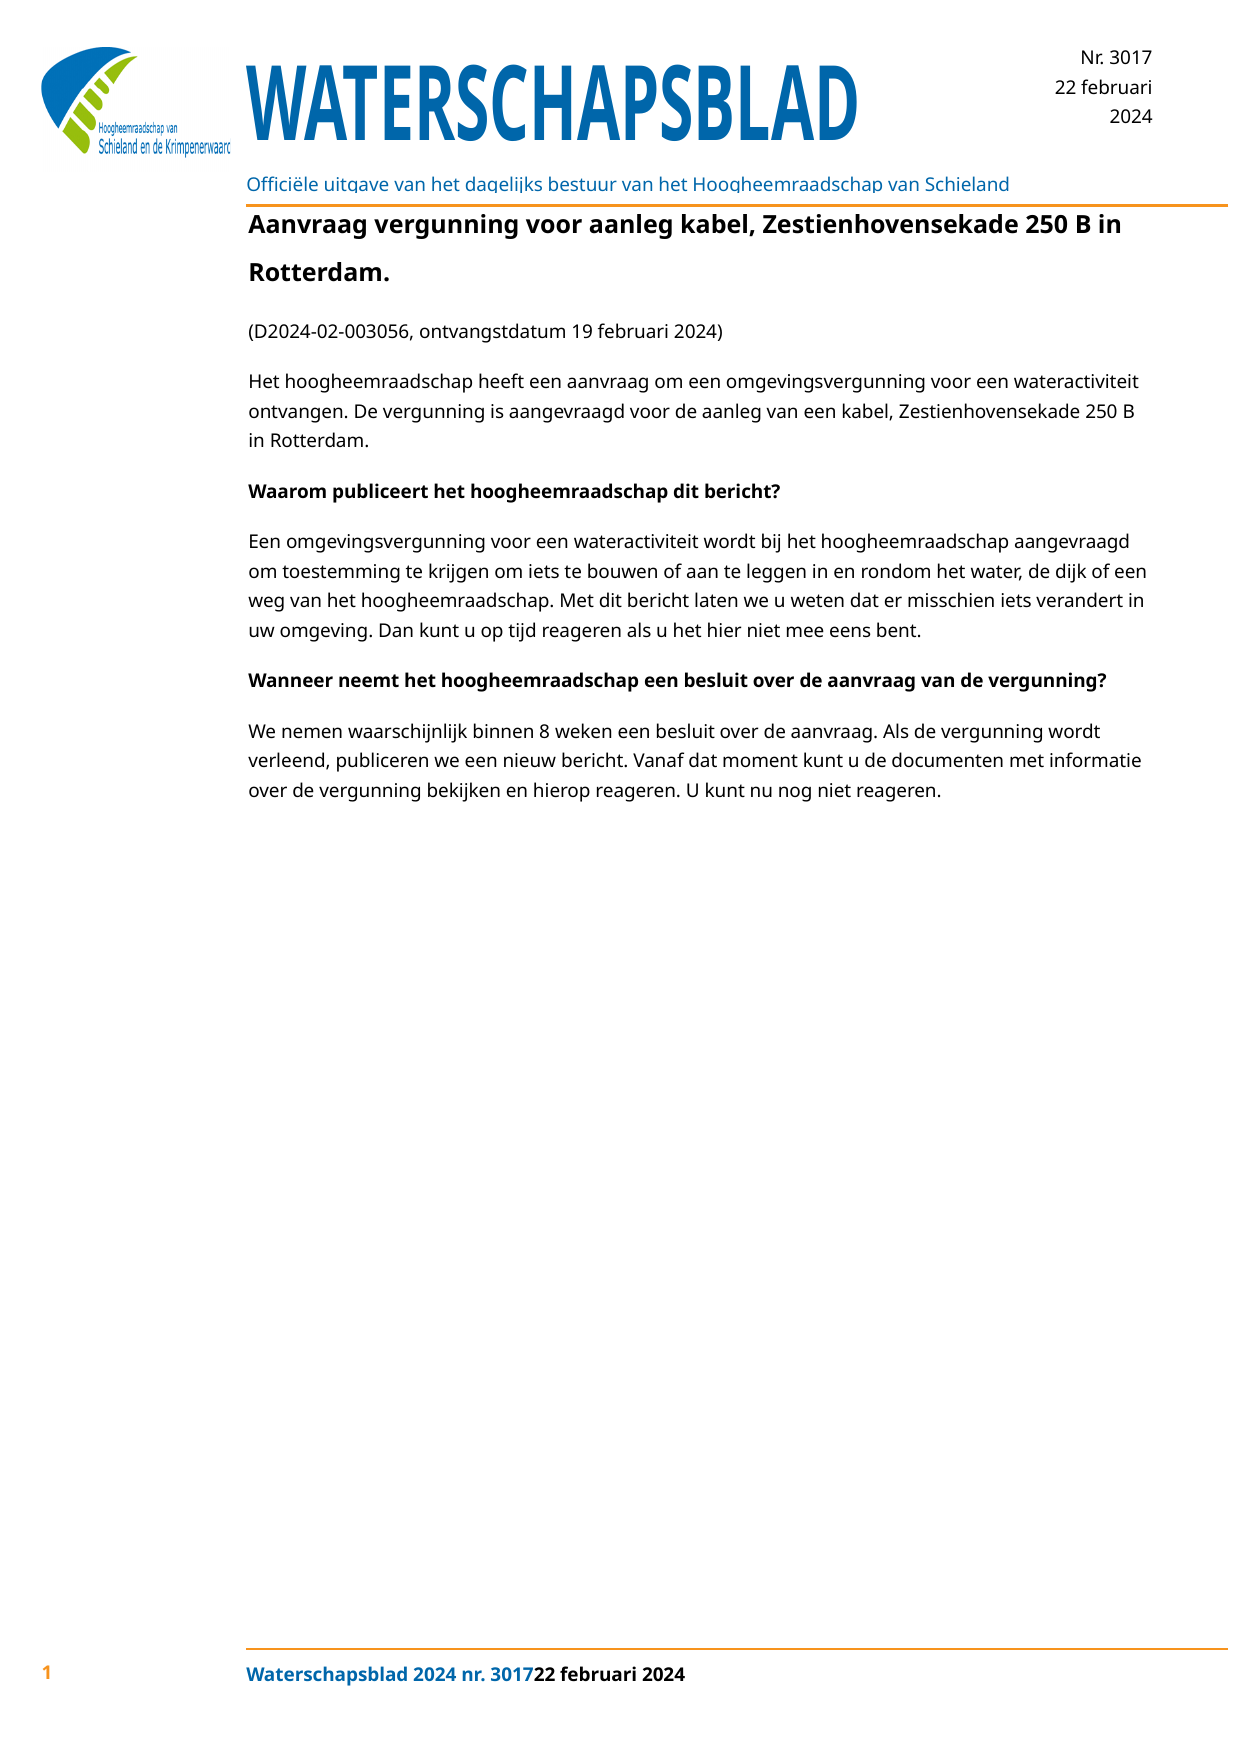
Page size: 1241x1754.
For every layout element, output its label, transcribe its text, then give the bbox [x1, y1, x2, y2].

text Aanvraag vergunning voor aanleg kabel, Zestienhovensekade 250 B in Rotterdam. [248, 207, 1152, 288]
text Waarom publiceert het hoogheemraadschap dit bericht? [248, 478, 1152, 504]
text Een omgevingsvergunning voor een wateractiviteit wordt bij het hoogheemraadschap aangevraagd om toestemming te krijgen om iets te bouwen of aan te leggen in en rondom het water, de dijk of een weg van het hoogheemraadschap. Met dit bericht laten we u weten dat er misschien iets verandert in uw omgeving. Dan kunt u op tijd reageren als u het hier niet mee eens bent. [248, 528, 1152, 643]
picture [41, 47, 231, 172]
text (D2024-02-003056, ontvangstdatum 19 februari 2024) [248, 318, 1152, 344]
text Wanneer neemt het hoogheemraadschap een besluit over de aanvraag van de vergunning? [248, 667, 1152, 693]
text Het hoogheemraadschap heeft een aanvraag om een omgevingsvergunning voor een wateractiviteit ontvangen. De vergunning is aangevraagd voor de aanleg van een kabel, Zestienhovensekade 250 B in Rotterdam. [248, 368, 1152, 453]
text We nemen waarschijnlijk binnen 8 weken een besluit over de aanvraag. Als de vergunning wordt verleend, publiceren we een nieuw bericht. Vanaf dat moment kunt u de documenten met informatie over de vergunning bekijken en hierop reageren. U kunt nu nog niet reageren. [248, 718, 1152, 803]
